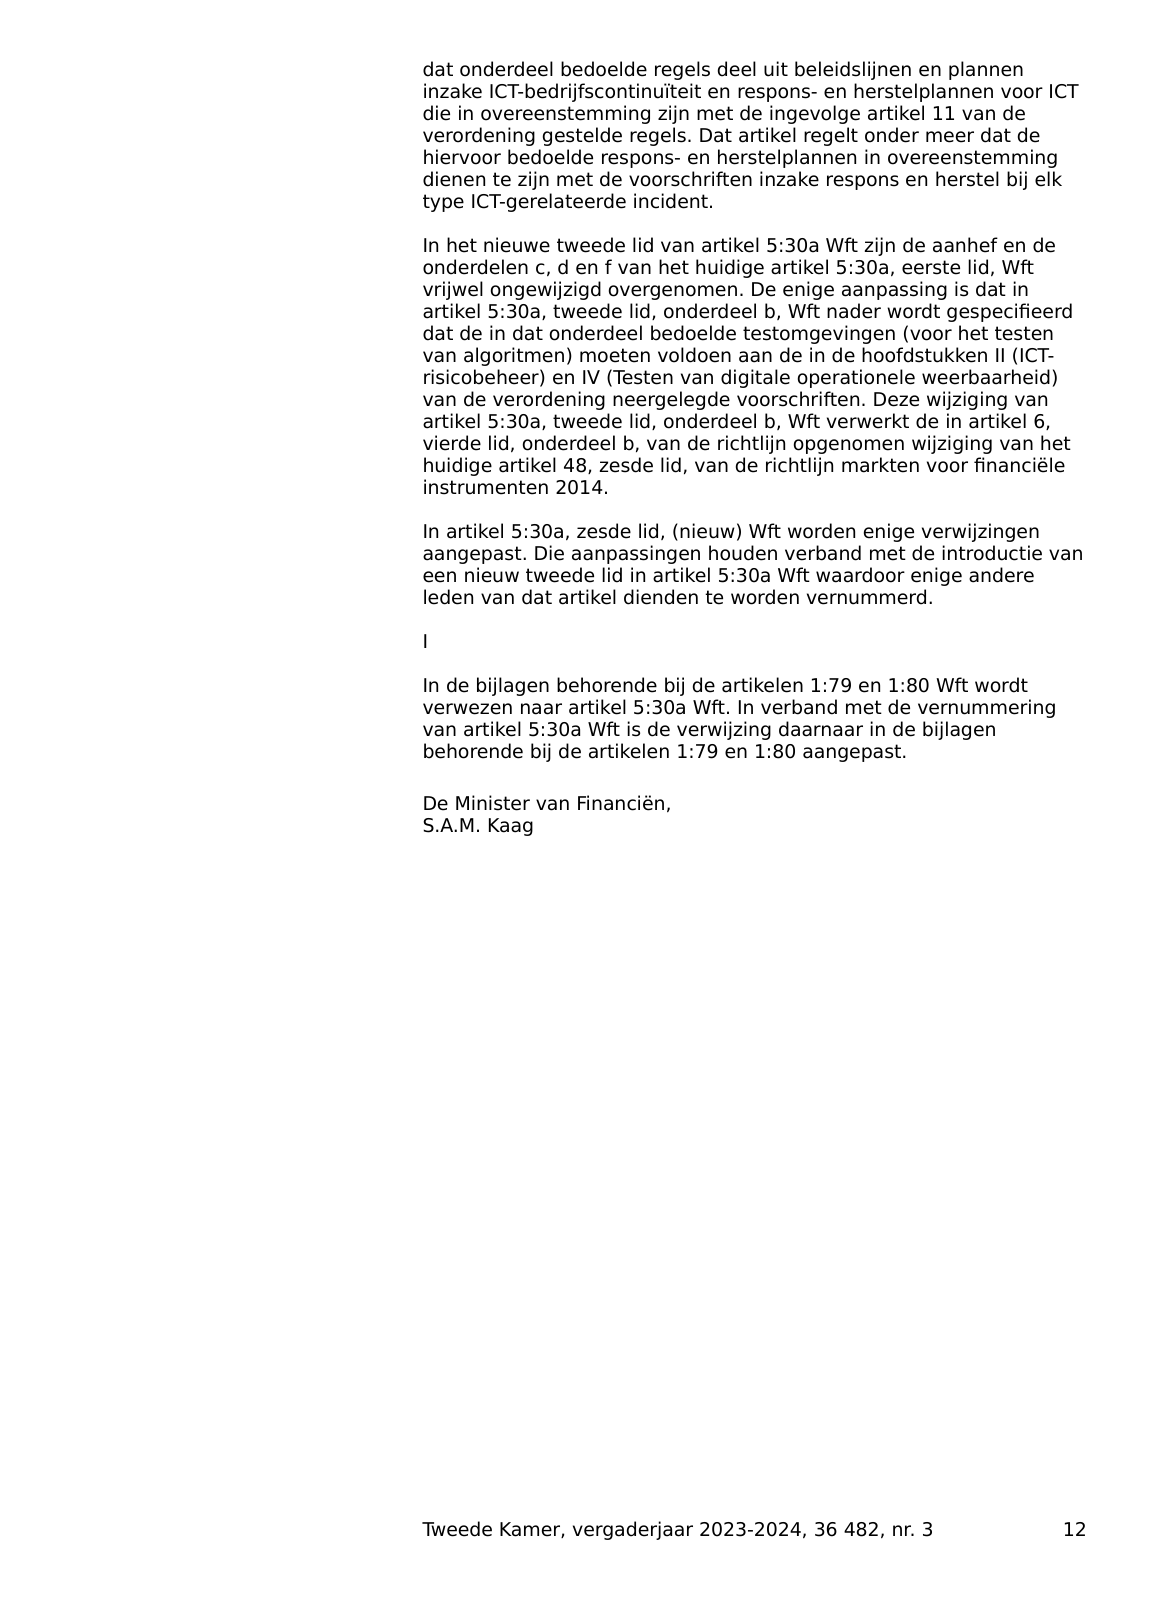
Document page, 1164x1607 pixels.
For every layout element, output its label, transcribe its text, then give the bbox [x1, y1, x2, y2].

text De Minister van Financiën, S.A.M. Kaag [422, 793, 1087, 837]
text In het nieuwe tweede lid van artikel 5:30a Wft zijn de aanhef en de onderdelen c, d en f van het huidige artikel 5:30a, eerste lid, Wft vrijwel ongewijzigd overgenomen. De enige aanpassing is dat in artikel 5:30a, tweede lid, onderdeel b, Wft nader wordt gespecifieerd dat de in dat onderdeel bedoelde testomgevingen (voor het testen van algoritmen) moeten voldoen aan de in de hoofdstukken II (ICT-risicobeheer) en IV (Testen van digitale operationele weerbaarheid) van de verordening neergelegde voorschriften. Deze wijziging van artikel 5:30a, tweede lid, onderdeel b, Wft verwerkt de in artikel 6, vierde lid, onderdeel b, van de richtlijn opgenomen wijziging van het huidige artikel 48, zesde lid, van de richtlijn markten voor financiële instrumenten 2014. [422, 235, 1087, 499]
text In de bijlagen behorende bij de artikelen 1:79 en 1:80 Wft wordt verwezen naar artikel 5:30a Wft. In verband met de vernummering van artikel 5:30a Wft is de verwijzing daarnaar in de bijlagen behorende bij de artikelen 1:79 en 1:80 aangepast. [422, 675, 1087, 763]
subtitle I [422, 631, 1087, 653]
text dat onderdeel bedoelde regels deel uit beleidslijnen en plannen inzake ICT-bedrijfscontinuïteit en respons- en herstelplannen voor ICT die in overeenstemming zijn met de ingevolge artikel 11 van de verordening gestelde regels. Dat artikel regelt onder meer dat de hiervoor bedoelde respons- en herstelplannen in overeenstemming dienen te zijn met de voorschriften inzake respons en herstel bij elk type ICT-gerelateerde incident. [422, 59, 1087, 213]
text In artikel 5:30a, zesde lid, (nieuw) Wft worden enige verwijzingen aangepast. Die aanpassingen houden verband met de introductie van een nieuw tweede lid in artikel 5:30a Wft waardoor enige andere leden van dat artikel dienden te worden vernummerd. [422, 521, 1087, 609]
